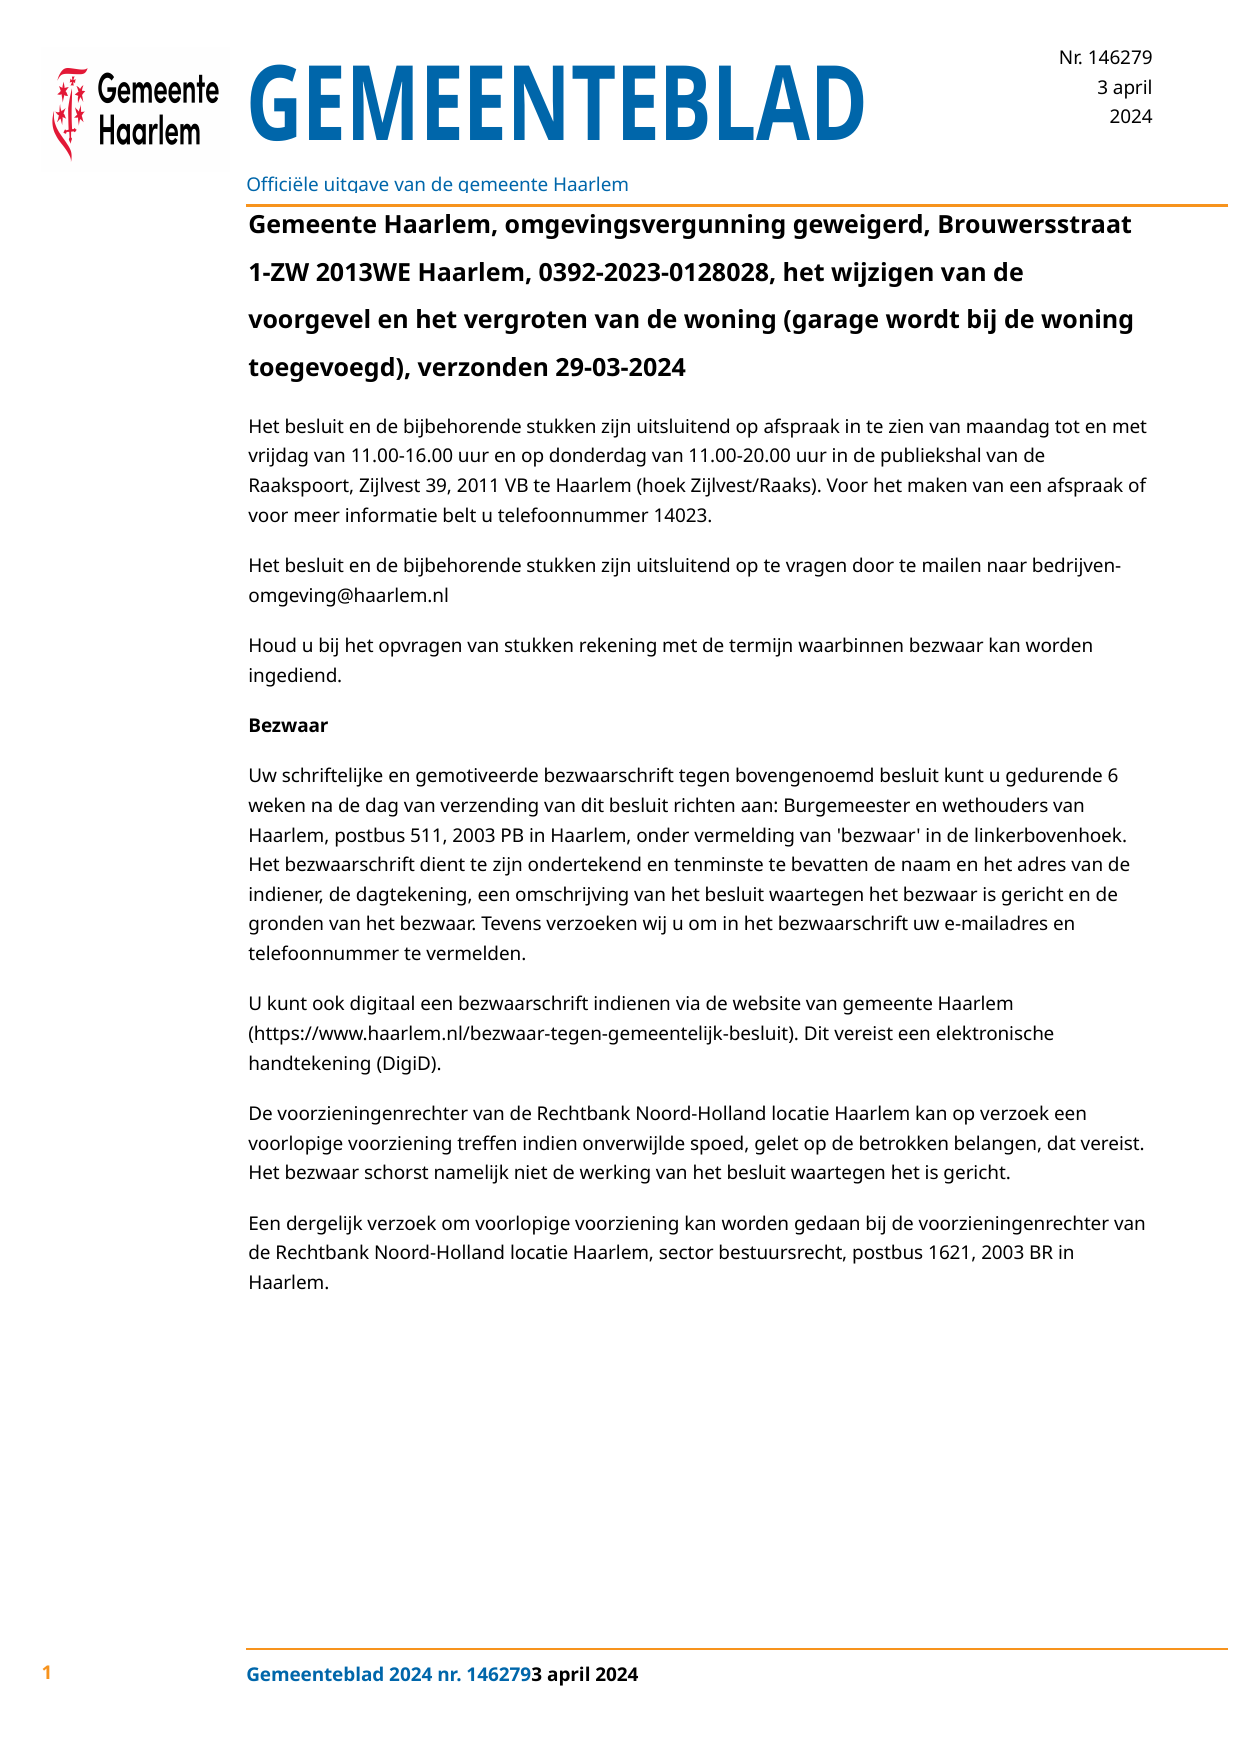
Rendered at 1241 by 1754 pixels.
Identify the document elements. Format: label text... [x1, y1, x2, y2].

text Uw schriftelijke en gemotiveerde bezwaarschrift tegen bovengenoemd besluit kunt u gedurende 6 weken na de dag van verzending van dit besluit richten aan: Burgemeester en wethouders van Haarlem, postbus 511, 2003 PB in Haarlem, onder vermelding van 'bezwaar' in de linkerbovenhoek. Het bezwaarschrift dient te zijn ondertekend en tenminste te bevatten de naam en het adres van de indiener, de dagtekening, een omschrijving van het besluit waartegen het bezwaar is gericht en de gronden van het bezwaar. Tevens verzoeken wij u om in het bezwaarschrift uw e-mailadres en telefoonnummer te vermelden. [248, 763, 1152, 966]
text Houd u bij het opvragen van stukken rekening met de termijn waarbinnen bezwaar kan worden ingediend. [248, 632, 1152, 688]
text De voorzieningenrechter van de Rechtbank Noord-Holland locatie Haarlem kan op verzoek een voorlopige voorziening treffen indien onverwijlde spoed, gelet op de betrokken belangen, dat vereist. Het bezwaar schorst namelijk niet de werking van het besluit waartegen het is gericht. [248, 1100, 1152, 1185]
text U kunt ook digitaal een bezwaarschrift indienen via de website van gemeente Haarlem (https://www.haarlem.nl/bezwaar-tegen-gemeentelijk-besluit). Dit vereist een elektronische handtekening (DigiD). [248, 991, 1152, 1076]
text Het besluit en de bijbehorende stukken zijn uitsluitend op afspraak in te zien van maandag tot en met vrijdag van 11.00-16.00 uur en op donderdag van 11.00-20.00 uur in de publiekshal van de Raakspoort, Zijlvest 39, 2011 VB te Haarlem (hoek Zijlvest/Raaks). Voor het maken van een afspraak of voor meer informatie belt u telefoonnummer 14023. [248, 413, 1152, 528]
picture [41, 47, 231, 172]
text Een dergelijk verzoek om voorlopige voorziening kan worden gedaan bij de voorzieningenrechter van de Rechtbank Noord-Holland locatie Haarlem, sector bestuursrecht, postbus 1621, 2003 BR in Haarlem. [248, 1210, 1152, 1295]
text Bezwaar [248, 712, 1152, 738]
text Het besluit en de bijbehorende stukken zijn uitsluitend op te vragen door te mailen naar bedrijven-omgeving@haarlem.nl [248, 552, 1152, 608]
text Gemeente Haarlem, omgevingsvergunning geweigerd, Brouwersstraat 1-ZW 2013WE Haarlem, 0392-2023-0128028, het wijzigen van de voorgevel en het vergroten van de woning (garage wordt bij de woning toegevoegd), verzonden 29-03-2024 [248, 207, 1152, 384]
